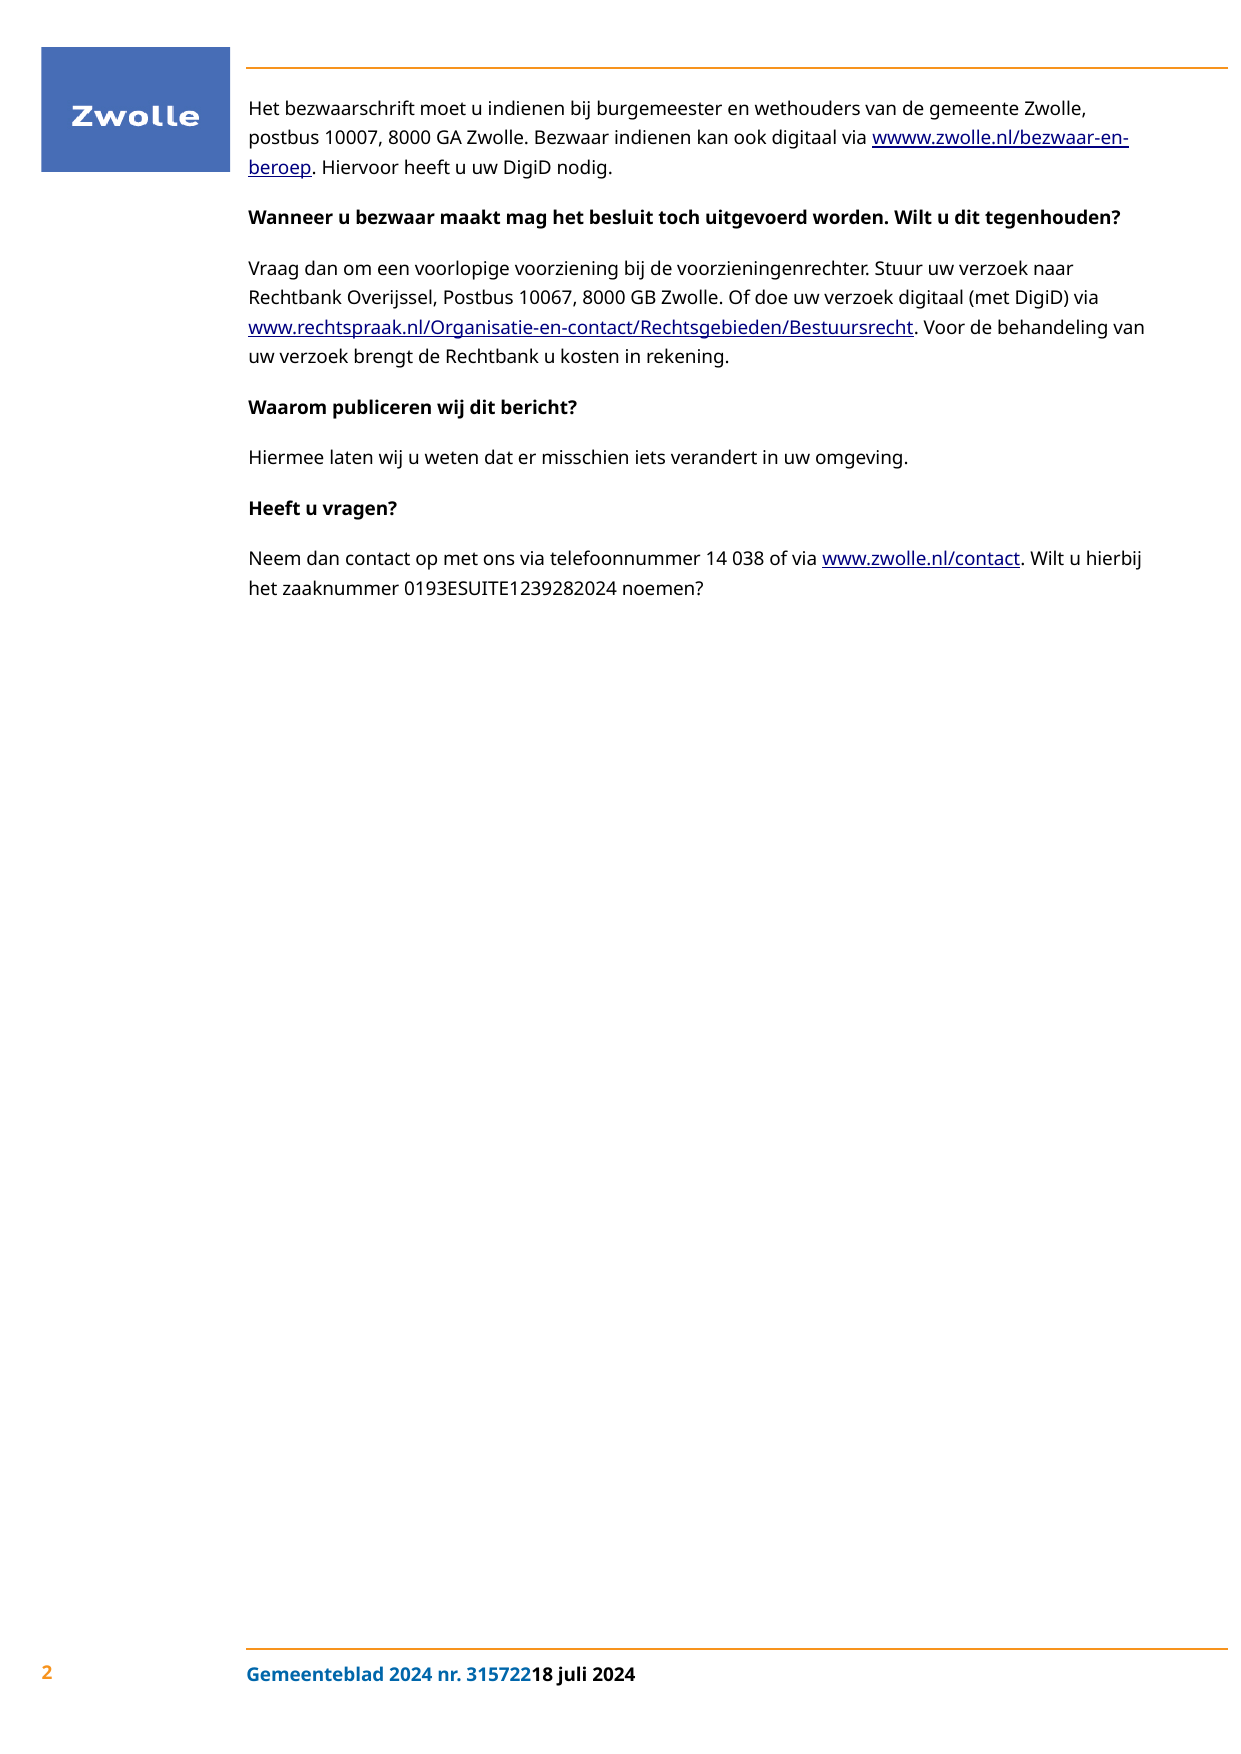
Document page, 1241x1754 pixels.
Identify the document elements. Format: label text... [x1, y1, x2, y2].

picture [41, 47, 231, 172]
text Heeft u vragen? [248, 495, 1152, 521]
text Hiermee laten wij u weten dat er misschien iets verandert in uw omgeving. [248, 444, 1152, 470]
text Wanneer u bezwaar maakt mag het besluit toch uitgevoerd worden. Wilt u dit tegenhouden? [248, 204, 1152, 230]
text Waarom publiceren wij dit bericht? [248, 394, 1152, 420]
text Neem dan contact op met ons via telefoonnummer 14 038 of via www.zwolle.nl/contact. Wilt u hierbij het zaaknummer 0193ESUITE1239282024 noemen? [248, 545, 1152, 601]
text Het bezwaarschrift moet u indienen bij burgemeester en wethouders van de gemeente Zwolle, postbus 10007, 8000 GA Zwolle. Bezwaar indienen kan ook digitaal via wwww.zwolle.nl/bezwaar-en-beroep. Hiervoor heeft u uw DigiD nodig. [248, 95, 1152, 180]
text Vraag dan om een voorlopige voorziening bij de voorzieningenrechter. Stuur uw verzoek naar Rechtbank Overijssel, Postbus 10067, 8000 GB Zwolle. Of doe uw verzoek digitaal (met DigiD) via www.rechtspraak.nl/Organisatie-en-contact/Rechtsgebieden/Bestuursrecht. Voor de behandeling van uw verzoek brengt de Rechtbank u kosten in rekening. [248, 255, 1152, 369]
